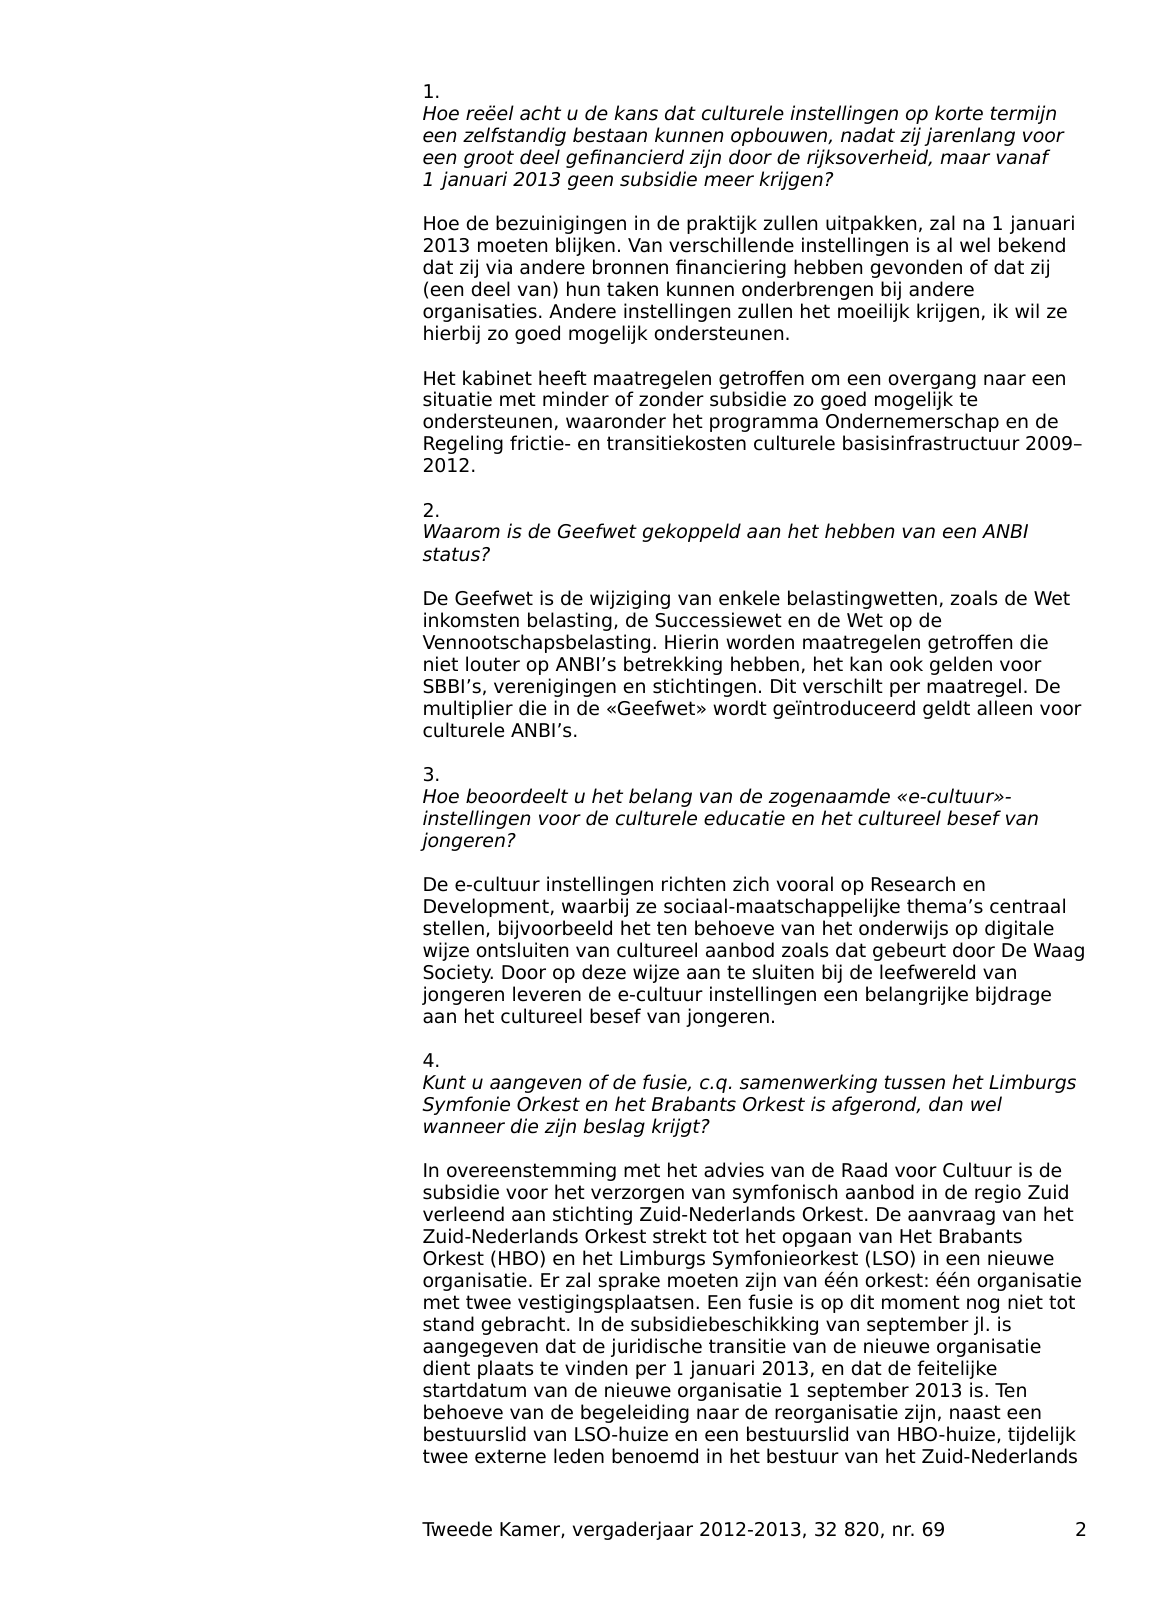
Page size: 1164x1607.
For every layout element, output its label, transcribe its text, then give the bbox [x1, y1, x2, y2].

text Hoe beoordeelt u het belang van de zogenaamde «e-cultuur»-instellingen voor de culturele educatie en het cultureel besef van jongeren? [422, 786, 1087, 852]
text In overeenstemming met het advies van de Raad voor Cultuur is de subsidie voor het verzorgen van symfonisch aanbod in de regio Zuid verleend aan stichting Zuid-Nederlands Orkest. De aanvraag van het Zuid-Nederlands Orkest strekt tot het opgaan van Het Brabants Orkest (HBO) en het Limburgs Symfonieorkest (LSO) in een nieuwe organisatie. Er zal sprake moeten zijn van één orkest: één organisatie met twee vestigingsplaatsen. Een fusie is op dit moment nog niet tot stand gebracht. In de subsidiebeschikking van september jl. is aangegeven dat de juridische transitie van de nieuwe organisatie dient plaats te vinden per 1 januari 2013, en dat de feitelijke startdatum van de nieuwe organisatie 1 september 2013 is. Ten behoeve van de begeleiding naar de reorganisatie zijn, naast een bestuurslid van LSO-huize en een bestuurslid van HBO-huize, tijdelijk twee externe leden benoemd in het bestuur van het Zuid-Nederlands [422, 1160, 1087, 1468]
text 3. [422, 764, 1087, 786]
text Kunt u aangeven of de fusie, c.q. samenwerking tussen het Limburgs Symfonie Orkest en het Brabants Orkest is afgerond, dan wel wanneer die zijn beslag krijgt? [422, 1072, 1087, 1138]
text 2. [422, 499, 1087, 521]
text De e-cultuur instellingen richten zich vooral op Research en Development, waarbij ze sociaal-maatschappelijke thema’s centraal stellen, bijvoorbeeld het ten behoeve van het onderwijs op digitale wijze ontsluiten van cultureel aanbod zoals dat gebeurt door De Waag Society. Door op deze wijze aan te sluiten bij de leefwereld van jongeren leveren de e-cultuur instellingen een belangrijke bijdrage aan het cultureel besef van jongeren. [422, 874, 1087, 1028]
text Hoe reëel acht u de kans dat culturele instellingen op korte termijn een zelfstandig bestaan kunnen opbouwen, nadat zij jarenlang voor een groot deel gefinancierd zijn door de rijksoverheid, maar vanaf 1 januari 2013 geen subsidie meer krijgen? [422, 103, 1087, 191]
text 1. [422, 81, 1087, 103]
text De Geefwet is de wijziging van enkele belastingwetten, zoals de Wet inkomsten belasting, de Successiewet en de Wet op de Vennootschapsbelasting. Hierin worden maatregelen getroffen die niet louter op ANBI’s betrekking hebben, het kan ook gelden voor SBBI’s, verenigingen en stichtingen. Dit verschilt per maatregel. De multiplier die in de «Geefwet» wordt geïntroduceerd geldt alleen voor culturele ANBI’s. [422, 588, 1087, 741]
text Waarom is de Geefwet gekoppeld aan het hebben van een ANBI status? [422, 521, 1087, 565]
text Hoe de bezuinigingen in de praktijk zullen uitpakken, zal na 1 januari 2013 moeten blijken. Van verschillende instellingen is al wel bekend dat zij via andere bronnen financiering hebben gevonden of dat zij (een deel van) hun taken kunnen onderbrengen bij andere organisaties. Andere instellingen zullen het moeilijk krijgen, ik wil ze hierbij zo goed mogelijk ondersteunen. [422, 213, 1087, 345]
text Het kabinet heeft maatregelen getroffen om een overgang naar een situatie met minder of zonder subsidie zo goed mogelijk te ondersteunen, waaronder het programma Ondernemerschap en de Regeling frictie- en transitiekosten culturele basisinfrastructuur 2009–2012. [422, 367, 1087, 477]
text 4. [422, 1050, 1087, 1072]
